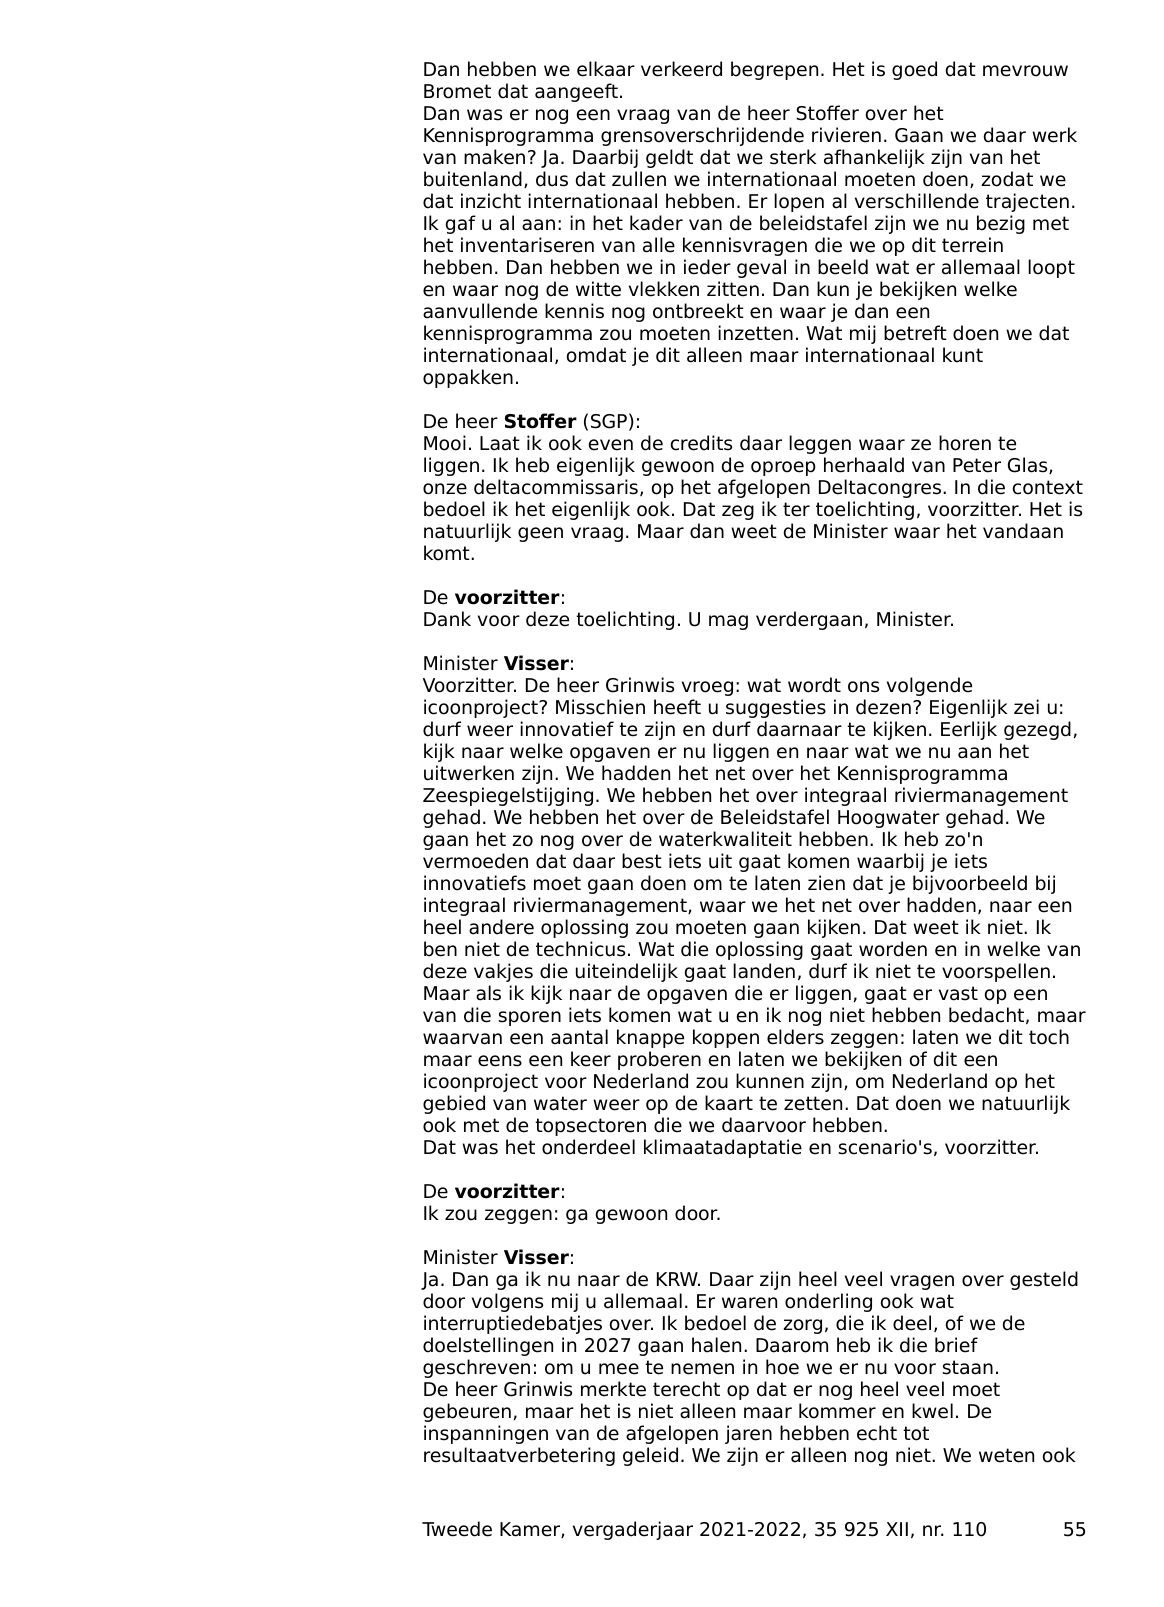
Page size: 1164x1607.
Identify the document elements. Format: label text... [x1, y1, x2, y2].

text Minister Visser: [422, 653, 1087, 675]
text De voorzitter: [422, 1181, 1087, 1203]
text Minister Visser: [422, 1247, 1087, 1269]
text Dan hebben we elkaar verkeerd begrepen. Het is goed dat mevrouw Bromet dat aangeeft. [422, 59, 1087, 103]
text Mooi. Laat ik ook even de credits daar leggen waar ze horen te liggen. Ik heb eigenlijk gewoon de oproep herhaald van Peter Glas, onze deltacommissaris, op het afgelopen Deltacongres. In die context bedoel ik het eigenlijk ook. Dat zeg ik ter toelichting, voorzitter. Het is natuurlijk geen vraag. Maar dan weet de Minister waar het vandaan komt. [422, 433, 1087, 565]
text De heer Stoffer (SGP): [422, 411, 1087, 433]
text Dank voor deze toelichting. U mag verdergaan, Minister. [422, 609, 1087, 631]
text Dat was het onderdeel klimaatadaptatie en scenario's, voorzitter. [422, 1137, 1087, 1159]
text Voorzitter. De heer Grinwis vroeg: wat wordt ons volgende icoonproject? Misschien heeft u suggesties in dezen? Eigenlijk zei u: durf weer innovatief te zijn en durf daarnaar te kijken. Eerlijk gezegd, kijk naar welke opgaven er nu liggen en naar wat we nu aan het uitwerken zijn. We hadden het net over het Kennisprogramma Zeespiegelstijging. We hebben het over integraal riviermanagement gehad. We hebben het over de Beleidstafel Hoogwater gehad. We gaan het zo nog over de waterkwaliteit hebben. Ik heb zo'n vermoeden dat daar best iets uit gaat komen waarbij je iets innovatiefs moet gaan doen om te laten zien dat je bijvoorbeeld bij integraal riviermanagement, waar we het net over hadden, naar een heel andere oplossing zou moeten gaan kijken. Dat weet ik niet. Ik ben niet de technicus. Wat die oplossing gaat worden en in welke van deze vakjes die uiteindelijk gaat landen, durf ik niet te voorspellen. Maar als ik kijk naar de opgaven die er liggen, gaat er vast op een van die sporen iets komen wat u en ik nog niet hebben bedacht, maar waarvan een aantal knappe koppen elders zeggen: laten we dit toch maar eens een keer proberen en laten we bekijken of dit een icoonproject voor Nederland zou kunnen zijn, om Nederland op het gebied van water weer op de kaart te zetten. Dat doen we natuurlijk ook met de topsectoren die we daarvoor hebben. [422, 675, 1087, 1137]
text Ja. Dan ga ik nu naar de KRW. Daar zijn heel veel vragen over gesteld door volgens mij u allemaal. Er waren onderling ook wat interruptiedebatjes over. Ik bedoel de zorg, die ik deel, of we de doelstellingen in 2027 gaan halen. Daarom heb ik die brief geschreven: om u mee te nemen in hoe we er nu voor staan. [422, 1269, 1087, 1379]
text Ik zou zeggen: ga gewoon door. [422, 1203, 1087, 1225]
text Dan was er nog een vraag van de heer Stoffer over het Kennisprogramma grensoverschrijdende rivieren. Gaan we daar werk van maken? Ja. Daarbij geldt dat we sterk afhankelijk zijn van het buitenland, dus dat zullen we internationaal moeten doen, zodat we dat inzicht internationaal hebben. Er lopen al verschillende trajecten. Ik gaf u al aan: in het kader van de beleidstafel zijn we nu bezig met het inventariseren van alle kennisvragen die we op dit terrein hebben. Dan hebben we in ieder geval in beeld wat er allemaal loopt en waar nog de witte vlekken zitten. Dan kun je bekijken welke aanvullende kennis nog ontbreekt en waar je dan een kennisprogramma zou moeten inzetten. Wat mij betreft doen we dat internationaal, omdat je dit alleen maar internationaal kunt oppakken. [422, 103, 1087, 389]
text De voorzitter: [422, 587, 1087, 609]
text De heer Grinwis merkte terecht op dat er nog heel veel moet gebeuren, maar het is niet alleen maar kommer en kwel. De inspanningen van de afgelopen jaren hebben echt tot resultaatverbetering geleid. We zijn er alleen nog niet. We weten ook [422, 1379, 1087, 1467]
